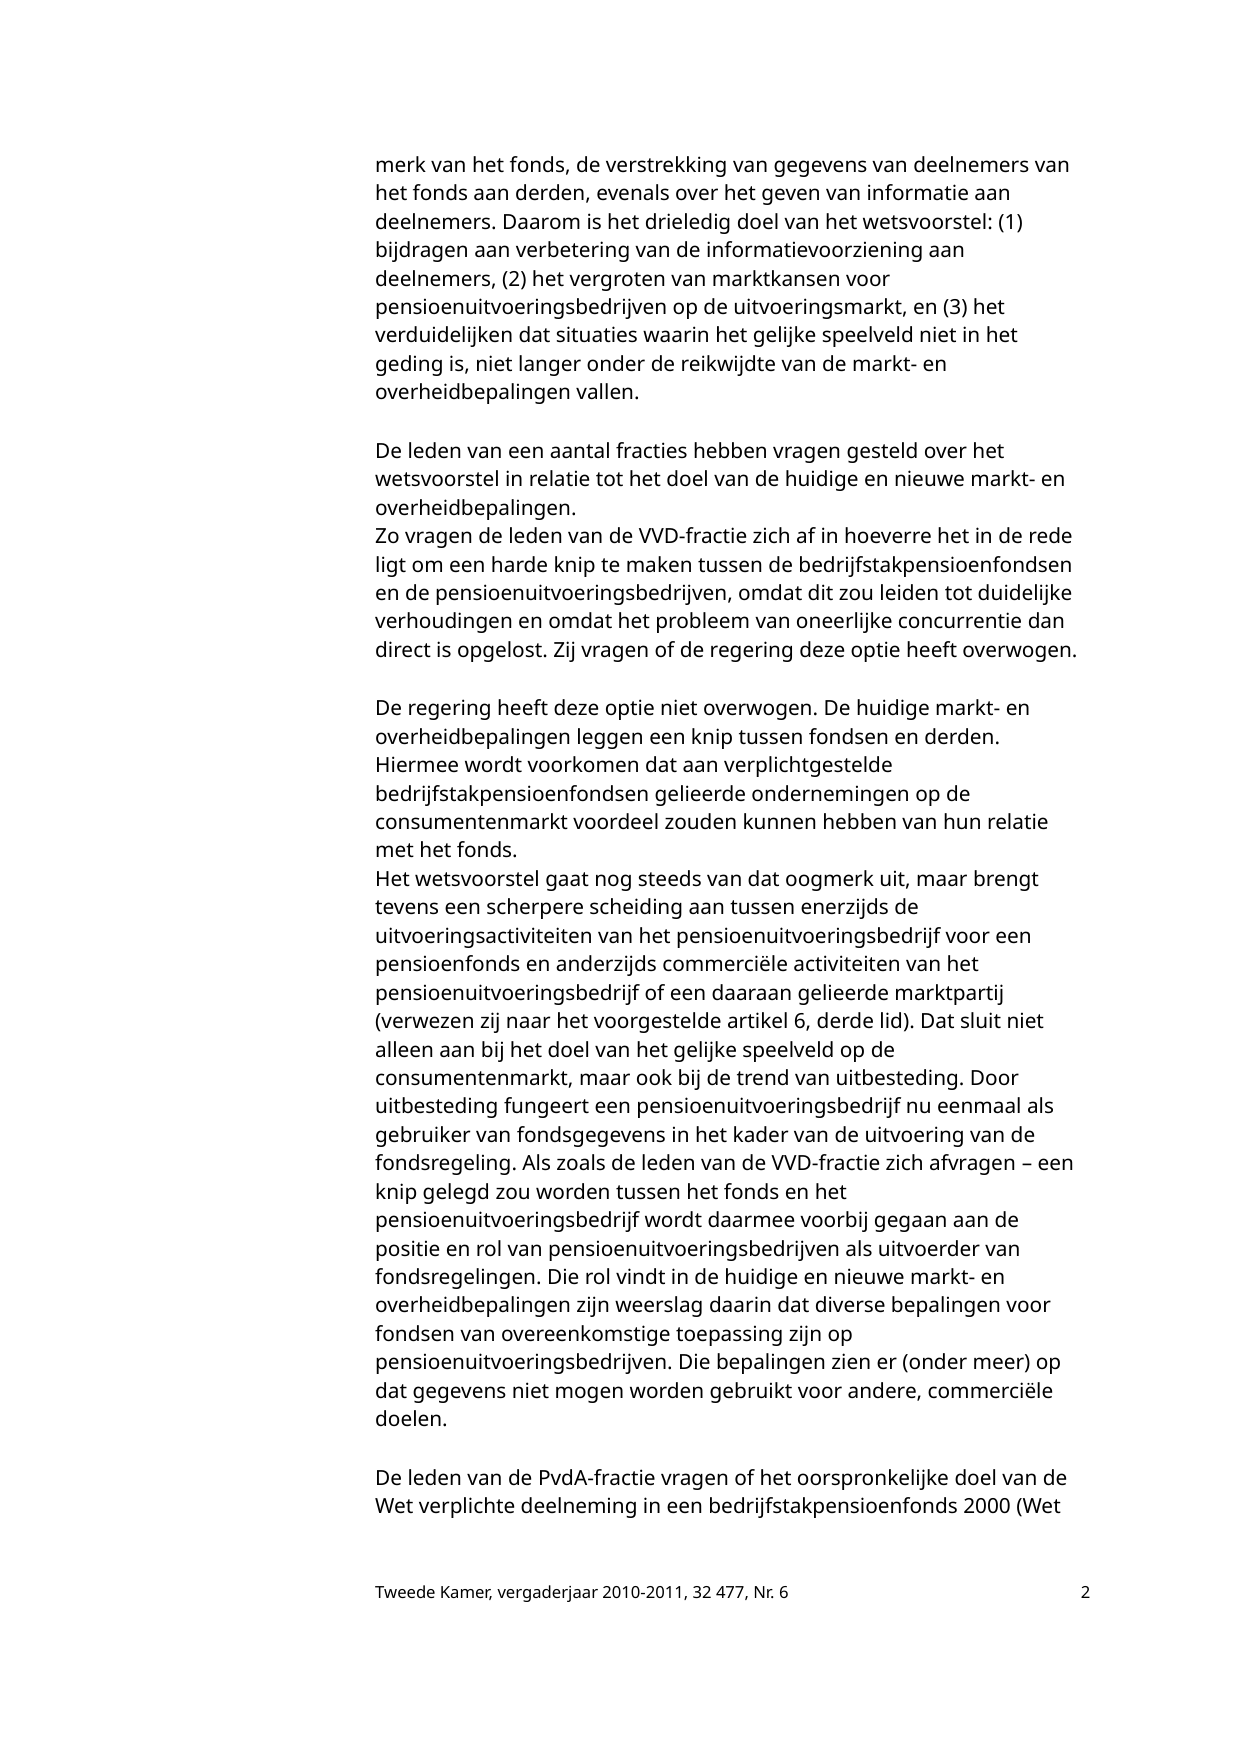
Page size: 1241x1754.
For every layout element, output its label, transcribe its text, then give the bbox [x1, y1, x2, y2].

text Het wetsvoorstel gaat nog steeds van dat oogmerk uit, maar brengt tevens een scherpere scheiding aan tussen enerzijds de uitvoeringsactiviteiten van het pensioenuitvoeringsbedrijf voor een pensioenfonds en anderzijds commerciële activiteiten van het pensioenuitvoeringsbedrijf of een daaraan gelieerde marktpartij (verwezen zij naar het voorgestelde artikel 6, derde lid). Dat sluit niet alleen aan bij het doel van het gelijke speelveld op de consumentenmarkt, maar ook bij de trend van uitbesteding. Door uitbesteding fungeert een pensioenuitvoeringsbedrijf nu eenmaal als gebruiker van fondsgegevens in het kader van de uitvoering van de fondsregeling. Als zoals de leden van de VVD-fractie zich afvragen – een knip gelegd zou worden tussen het fonds en het pensioenuitvoeringsbedrijf wordt daarmee voorbij gegaan aan de positie en rol van pensioenuitvoeringsbedrijven als uitvoerder van fondsregelingen. Die rol vindt in de huidige en nieuwe markt- en overheidbepalingen zijn weerslag daarin dat diverse bepalingen voor fondsen van overeenkomstige toepassing zijn op pensioenuitvoeringsbedrijven. Die bepalingen zien er (onder meer) op dat gegevens niet mogen worden gebruikt voor andere, commerciële doelen. [375, 864, 1090, 1433]
text De regering heeft deze optie niet overwogen. De huidige markt- en overheidbepalingen leggen een knip tussen fondsen en derden. Hiermee wordt voorkomen dat aan verplichtgestelde bedrijfstakpensioenfondsen gelieerde ondernemingen op de consumentenmarkt voordeel zouden kunnen hebben van hun relatie met het fonds. [375, 693, 1090, 864]
text De leden van een aantal fracties hebben vragen gesteld over het wetsvoorstel in relatie tot het doel van de huidige en nieuwe markt- en overheidbepalingen. [375, 436, 1090, 521]
text merk van het fonds, de verstrekking van gegevens van deelnemers van het fonds aan derden, evenals over het geven van informatie aan deelnemers. Daarom is het drieledig doel van het wetsvoorstel: (1) bijdragen aan verbetering van de informatievoorziening aan deelnemers, (2) het vergroten van marktkansen voor pensioenuitvoeringsbedrijven op de uitvoeringsmarkt, en (3) het verduidelijken dat situaties waarin het gelijke speelveld niet in het geding is, niet langer onder de reikwijdte van de markt- en overheidbepalingen vallen. [375, 150, 1090, 406]
text Zo vragen de leden van de VVD-fractie zich af in hoeverre het in de rede ligt om een harde knip te maken tussen de bedrijfstakpensioenfondsen en de pensioenuitvoeringsbedrijven, omdat dit zou leiden tot duidelijke verhoudingen en omdat het probleem van oneerlijke concurrentie dan direct is opgelost. Zij vragen of de regering deze optie heeft overwogen. [375, 521, 1090, 663]
text De leden van de PvdA-fractie vragen of het oorspronkelijke doel van de Wet verplichte deelneming in een bedrijfstakpensioenfonds 2000 (Wet [375, 1463, 1090, 1520]
